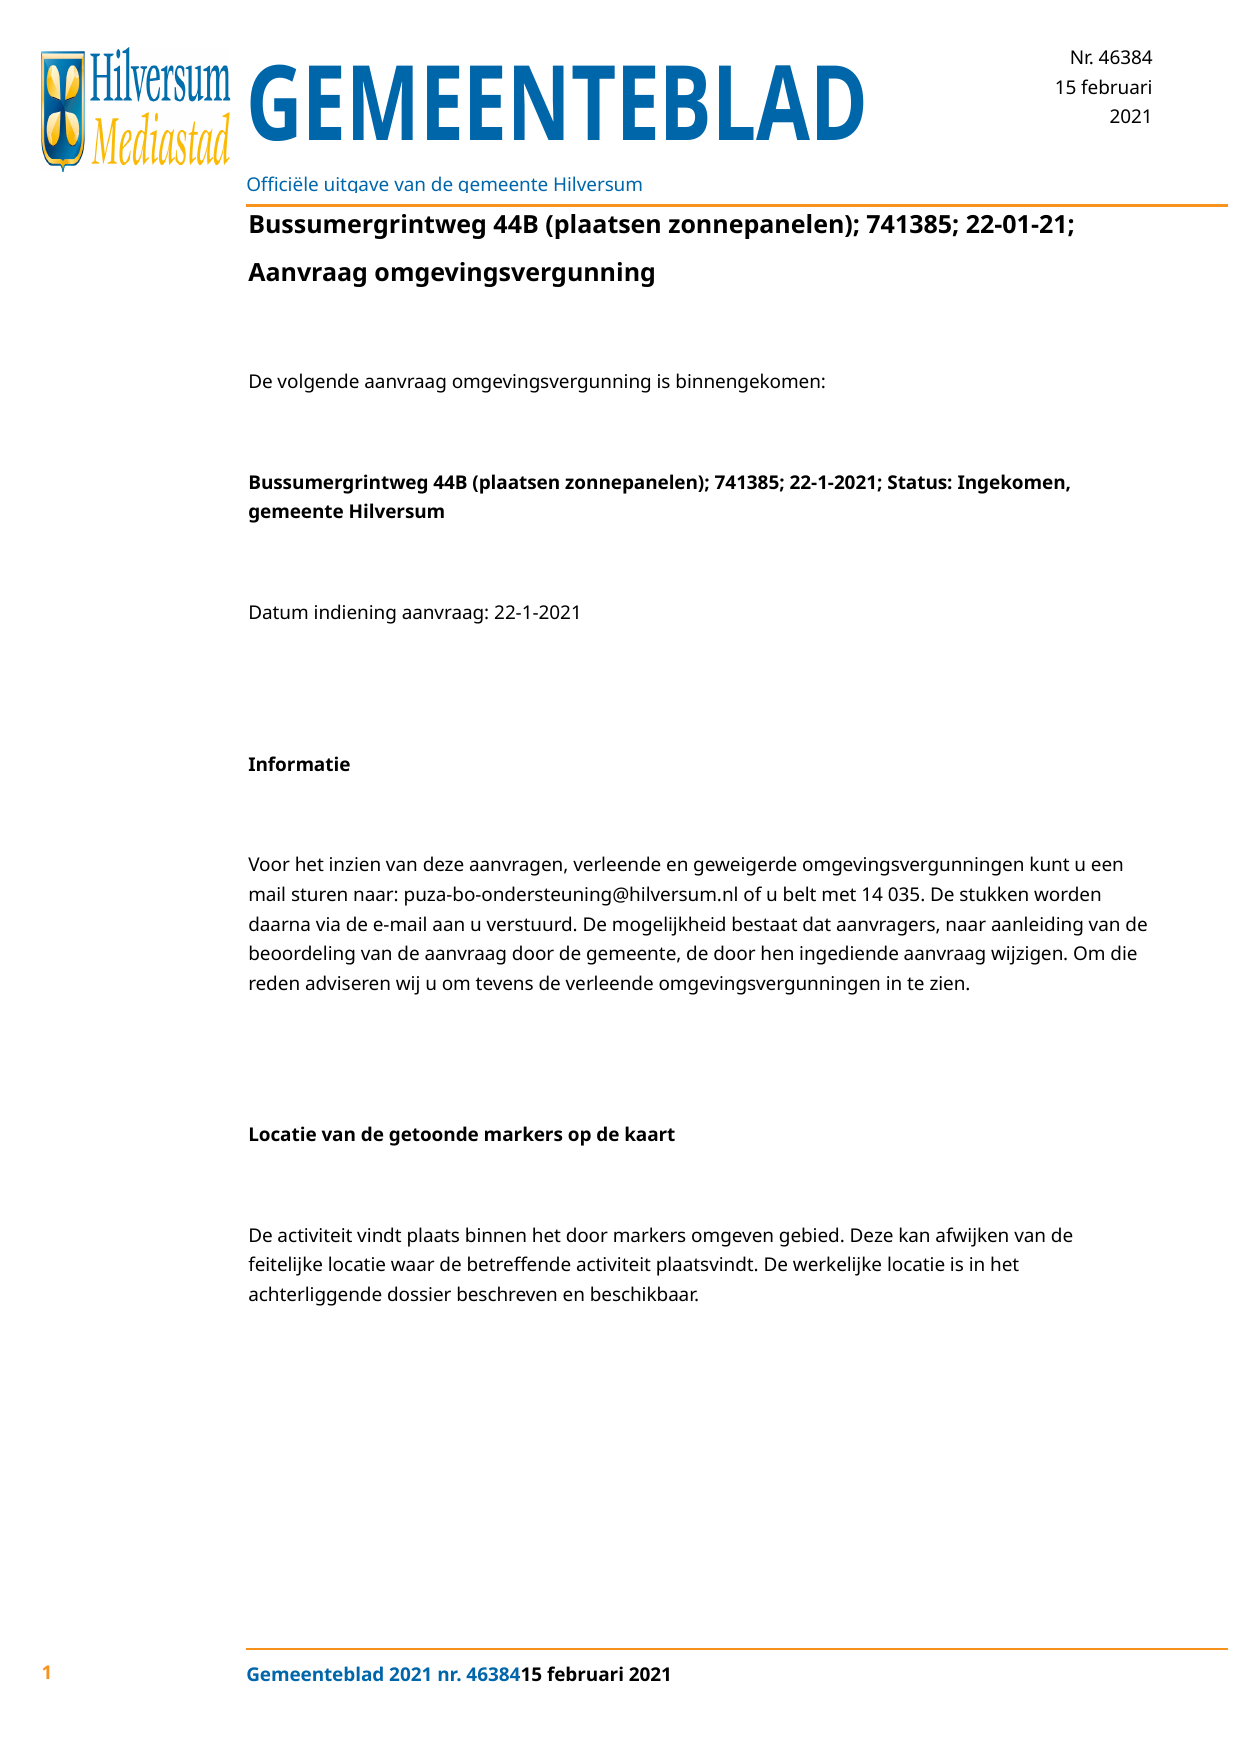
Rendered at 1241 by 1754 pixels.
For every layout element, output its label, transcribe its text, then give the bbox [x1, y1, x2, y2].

text Locatie van de getoonde markers op de kaart [248, 1121, 1152, 1147]
text De activiteit vindt plaats binnen het door markers omgeven gebied. Deze kan afwijken van de feitelijke locatie waar de betreffende activiteit plaatsvindt. De werkelijke locatie is in het achterliggende dossier beschreven en beschikbaar. [248, 1222, 1152, 1307]
picture [41, 47, 231, 172]
text Voor het inzien van deze aanvragen, verleende en geweigerde omgevingsvergunningen kunt u een mail sturen naar: puza-bo-ondersteuning@hilversum.nl of u belt met 14 035. De stukken worden daarna via de e-mail aan u verstuurd. De mogelijkheid bestaat dat aanvragers, naar aanleiding van de beoordeling van de aanvraag door de gemeente, de door hen ingediende aanvraag wijzigen. Om die reden adviseren wij u om tevens de verleende omgevingsvergunningen in te zien. [248, 852, 1152, 996]
text Bussumergrintweg 44B (plaatsen zonnepanelen); 741385; 22-01-21; Aanvraag omgevingsvergunning [248, 207, 1152, 288]
text Informatie [248, 751, 1152, 777]
text Datum indiening aanvraag: 22-1-2021 [248, 599, 1152, 625]
text De volgende aanvraag omgevingsvergunning is binnengekomen: [248, 368, 1152, 394]
text Bussumergrintweg 44B (plaatsen zonnepanelen); 741385; 22-1-2021; Status: Ingekomen, gemeente Hilversum [248, 469, 1152, 524]
